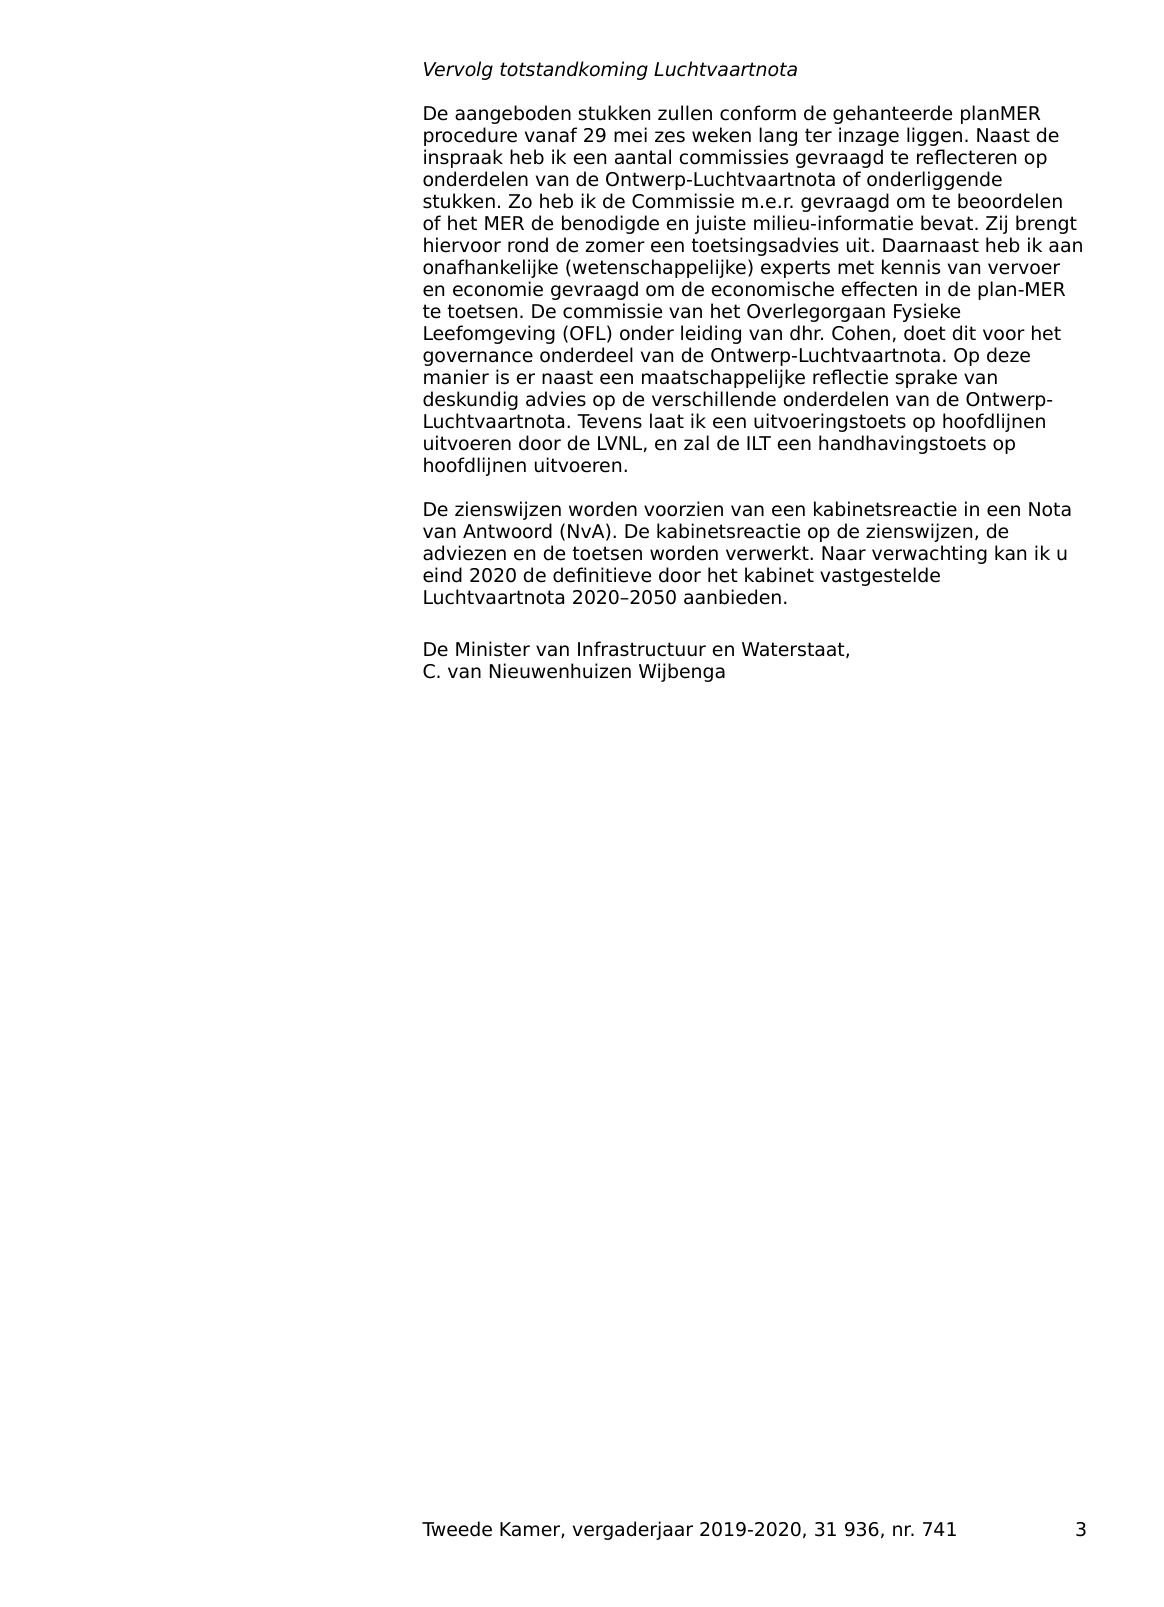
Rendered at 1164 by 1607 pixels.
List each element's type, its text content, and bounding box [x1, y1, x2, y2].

text De aangeboden stukken zullen conform de gehanteerde planMER procedure vanaf 29 mei zes weken lang ter inzage liggen. Naast de inspraak heb ik een aantal commissies gevraagd te reflecteren op onderdelen van de Ontwerp-Luchtvaartnota of onderliggende stukken. Zo heb ik de Commissie m.e.r. gevraagd om te beoordelen of het MER de benodigde en juiste milieu-informatie bevat. Zij brengt hiervoor rond de zomer een toetsingsadvies uit. Daarnaast heb ik aan onafhankelijke (wetenschappelijke) experts met kennis van vervoer en economie gevraagd om de economische effecten in de plan-MER te toetsen. De commissie van het Overlegorgaan Fysieke Leefomgeving (OFL) onder leiding van dhr. Cohen, doet dit voor het governance onderdeel van de Ontwerp-Luchtvaartnota. Op deze manier is er naast een maatschappelijke reflectie sprake van deskundig advies op de verschillende onderdelen van de Ontwerp-Luchtvaartnota. Tevens laat ik een uitvoeringstoets op hoofdlijnen uitvoeren door de LVNL, en zal de ILT een handhavingstoets op hoofdlijnen uitvoeren. [422, 103, 1087, 477]
subtitle Vervolg totstandkoming Luchtvaartnota [422, 59, 1087, 81]
text De Minister van Infrastructuur en Waterstaat, C. van Nieuwenhuizen Wijbenga [422, 639, 1087, 683]
text De zienswijzen worden voorzien van een kabinetsreactie in een Nota van Antwoord (NvA). De kabinetsreactie op de zienswijzen, de adviezen en de toetsen worden verwerkt. Naar verwachting kan ik u eind 2020 de definitieve door het kabinet vastgestelde Luchtvaartnota 2020–2050 aanbieden. [422, 499, 1087, 609]
